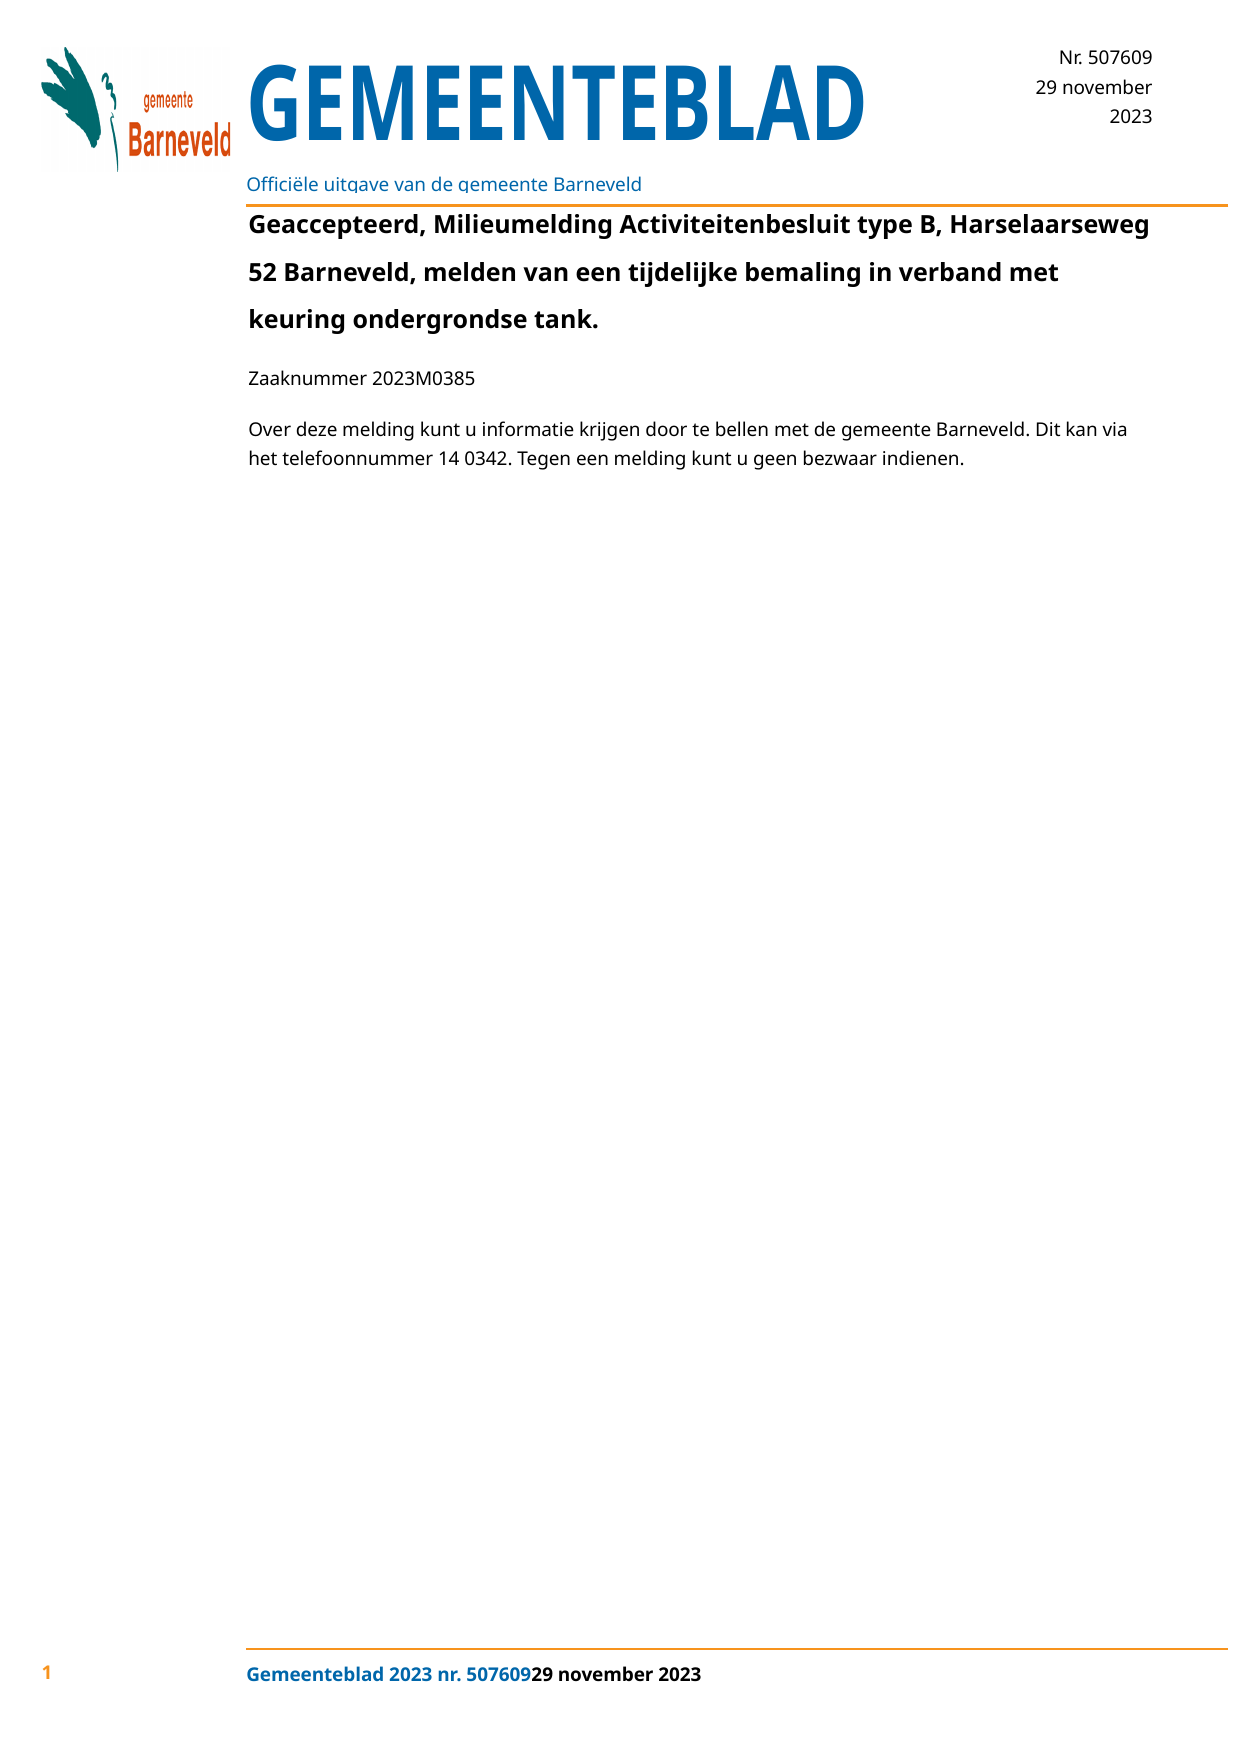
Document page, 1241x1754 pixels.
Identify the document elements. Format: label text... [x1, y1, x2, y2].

text Geaccepteerd, Milieumelding Activiteitenbesluit type B, Harselaarseweg 52 Barneveld, melden van een tijdelijke bemaling in verband met keuring ondergrondse tank. [248, 207, 1152, 336]
text Over deze melding kunt u informatie krijgen door te bellen met de gemeente Barneveld. Dit kan via het telefoonnummer 14 0342. Tegen een melding kunt u geen bezwaar indienen. [248, 416, 1152, 471]
picture [41, 47, 231, 172]
text Zaaknummer 2023M0385 [248, 366, 1152, 391]
